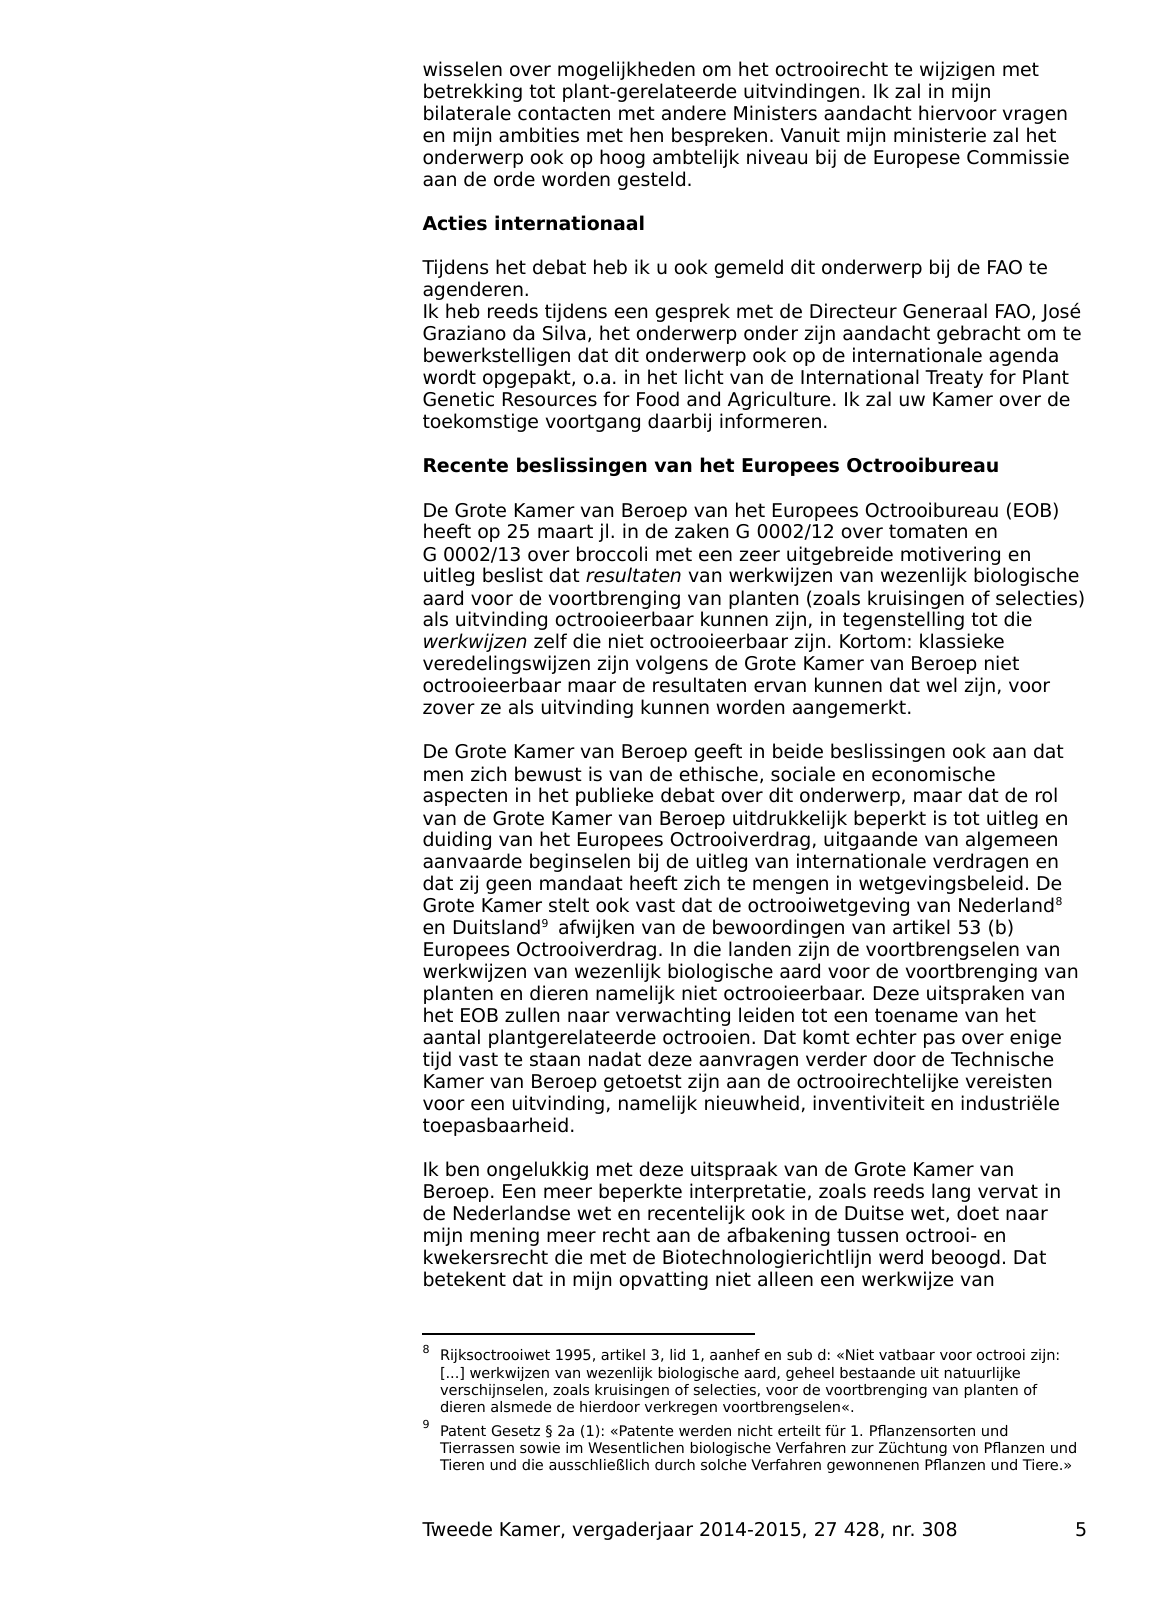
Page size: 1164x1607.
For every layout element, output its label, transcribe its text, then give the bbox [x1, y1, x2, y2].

text De Grote Kamer van Beroep geeft in beide beslissingen ook aan dat men zich bewust is van de ethische, sociale en economische aspecten in het publieke debat over dit onderwerp, maar dat de rol van de Grote Kamer van Beroep uitdrukkelijk beperkt is tot uitleg en duiding van het Europees Octrooiverdrag, uitgaande van algemeen aanvaarde beginselen bij de uitleg van internationale verdragen en dat zij geen mandaat heeft zich te mengen in wetgevingsbeleid. De Grote Kamer stelt ook vast dat de octrooiwetgeving van Nederland en Duitsland afwijken van de bewoordingen van artikel 53 (b) Europees Octrooiverdrag. In die landen zijn de voortbrengselen van werkwijzen van wezenlijk biologische aard voor de voortbrenging van planten en dieren namelijk niet octrooieerbaar. Deze uitspraken van het EOB zullen naar verwachting leiden tot een toename van het aantal plantgerelateerde octrooien. Dat komt echter pas over enige tijd vast te staan nadat deze aanvragen verder door de Technische Kamer van Beroep getoetst zijn aan de octrooirechtelijke vereisten voor een uitvinding, namelijk nieuwheid, inventiviteit en industriële toepasbaarheid. [422, 741, 1087, 1137]
text De Grote Kamer van Beroep van het Europees Octrooibureau (EOB) heeft op 25 maart jl. in de zaken G 0002/12 over tomaten en G 0002/13 over broccoli met een zeer uitgebreide motivering en uitleg beslist dat resultaten van werkwijzen van wezenlijk biologische aard voor de voortbrenging van planten (zoals kruisingen of selecties) als uitvinding octrooieerbaar kunnen zijn, in tegenstelling tot die werkwijzen zelf die niet octrooieerbaar zijn. Kortom: klassieke veredelingswijzen zijn volgens de Grote Kamer van Beroep niet octrooieerbaar maar de resultaten ervan kunnen dat wel zijn, voor zover ze als uitvinding kunnen worden aangemerkt. [422, 499, 1087, 719]
text Tijdens het debat heb ik u ook gemeld dit onderwerp bij de FAO te agenderen. [422, 257, 1087, 301]
text Ik ben ongelukkig met deze uitspraak van de Grote Kamer van Beroep. Een meer beperkte interpretatie, zoals reeds lang vervat in de Nederlandse wet en recentelijk ook in de Duitse wet, doet naar mijn mening meer recht aan de afbakening tussen octrooi- en kwekersrecht die met de Biotechnologierichtlijn werd beoogd. Dat betekent dat in mijn opvatting niet alleen een werkwijze van [422, 1159, 1087, 1291]
text wisselen over mogelijkheden om het octrooirecht te wijzigen met betrekking tot plant-gerelateerde uitvindingen. Ik zal in mijn bilaterale contacten met andere Ministers aandacht hiervoor vragen en mijn ambities met hen bespreken. Vanuit mijn ministerie zal het onderwerp ook op hoog ambtelijk niveau bij de Europese Commissie aan de orde worden gesteld. [422, 59, 1087, 191]
text Patent Gesetz § 2a (1): «Patente werden nicht erteilt für 1. Pflanzensorten und Tierrassen sowie im Wesentlichen biologische Verfahren zur Züchtung von Pflanzen und Tieren und die ausschließlich durch solche Verfahren gewonnenen Pflanzen und Tiere.» [422, 1418, 1087, 1474]
subtitle Acties internationaal [422, 213, 1087, 235]
subtitle Recente beslissingen van het Europees Octrooibureau [422, 455, 1087, 477]
text Ik heb reeds tijdens een gesprek met de Directeur Generaal FAO, José Graziano da Silva, het onderwerp onder zijn aandacht gebracht om te bewerkstelligen dat dit onderwerp ook op de internationale agenda wordt opgepakt, o.a. in het licht van de International Treaty for Plant Genetic Resources for Food and Agriculture. Ik zal uw Kamer over de toekomstige voortgang daarbij informeren. [422, 301, 1087, 433]
text Rijksoctrooiwet 1995, artikel 3, lid 1, aanhef en sub d: «Niet vatbaar voor octrooi zijn: [...] werkwijzen van wezenlijk biologische aard, geheel bestaande uit natuurlijke verschijnselen, zoals kruisingen of selecties, voor de voortbrenging van planten of dieren alsmede de hierdoor verkregen voortbrengselen«. [422, 1343, 1087, 1416]
